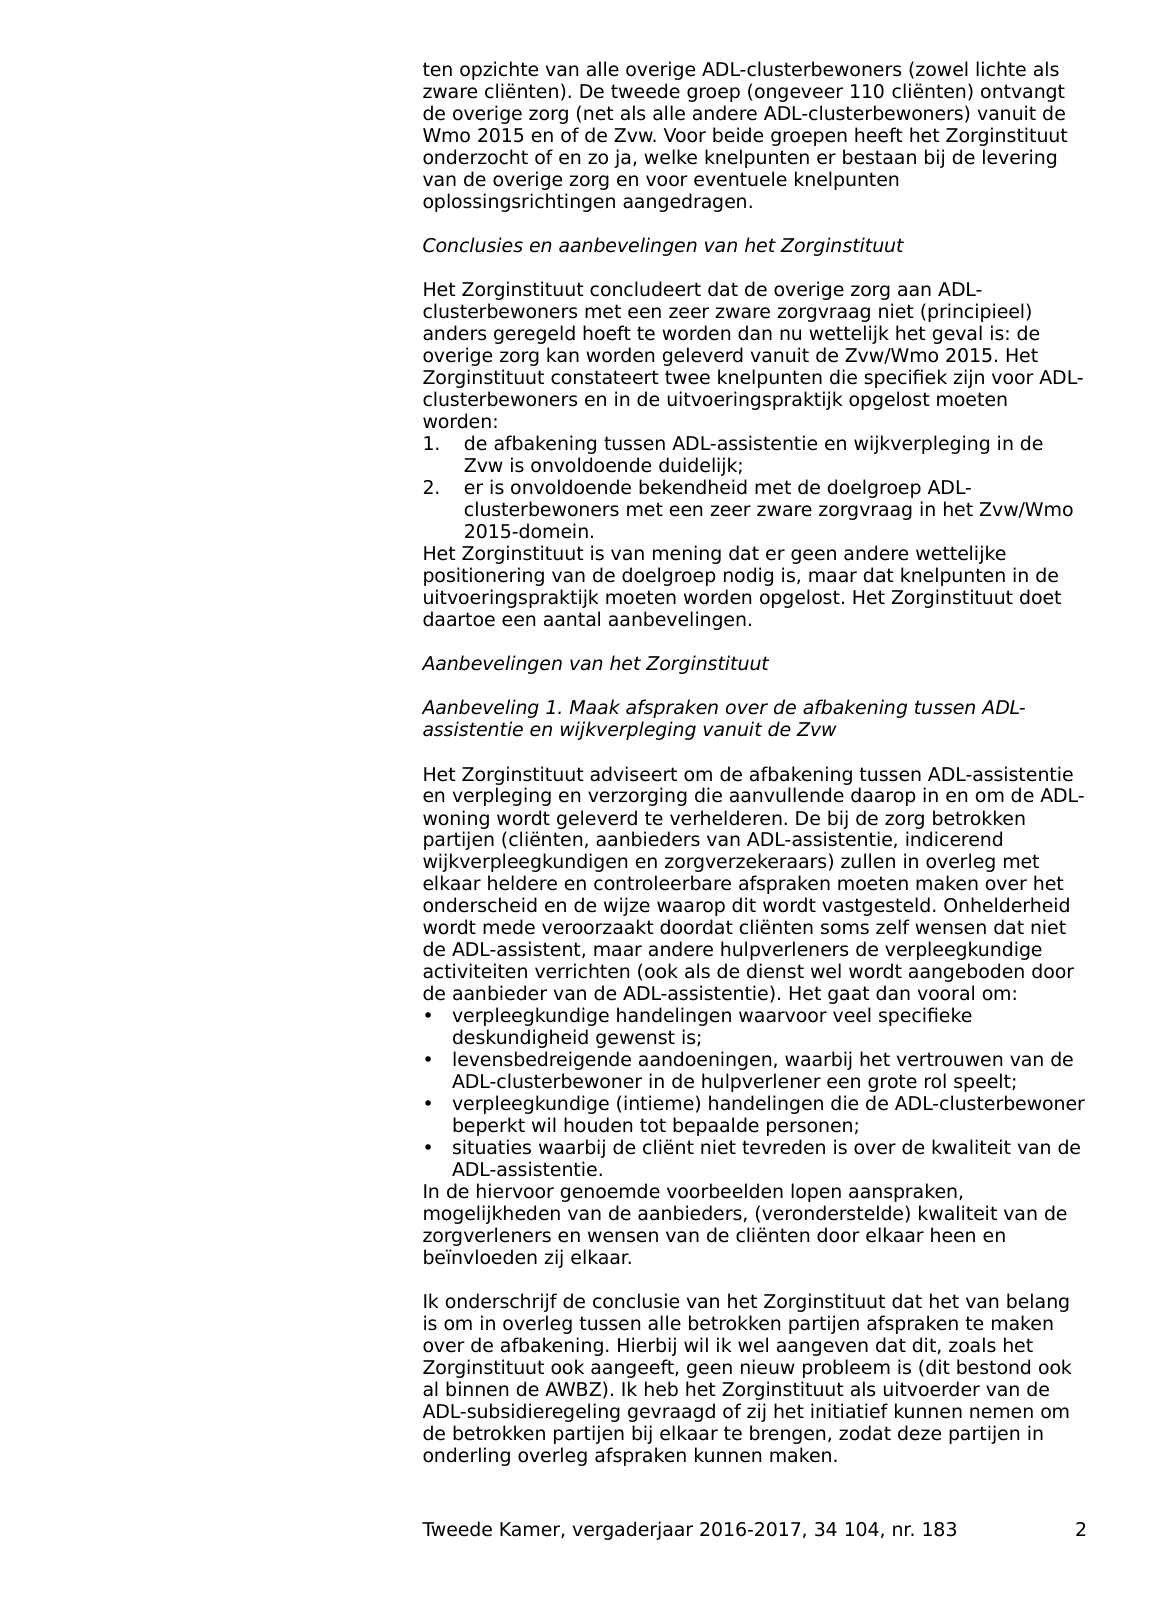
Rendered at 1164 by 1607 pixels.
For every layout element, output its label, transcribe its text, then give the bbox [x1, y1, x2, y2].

text Ik onderschrijf de conclusie van het Zorginstituut dat het van belang is om in overleg tussen alle betrokken partijen afspraken te maken over de afbakening. Hierbij wil ik wel aangeven dat dit, zoals het Zorginstituut ook aangeeft, geen nieuw probleem is (dit bestond ook al binnen de AWBZ). Ik heb het Zorginstituut als uitvoerder van de ADL-subsidieregeling gevraagd of zij het initiatief kunnen nemen om de betrokken partijen bij elkaar te brengen, zodat deze partijen in onderling overleg afspraken kunnen maken. [422, 1291, 1087, 1467]
text • verpleegkundige handelingen waarvoor veel specifieke deskundigheid gewenst is; [422, 1005, 1087, 1049]
text • verpleegkundige (intieme) handelingen die de ADL-clusterbewoner beperkt wil houden tot bepaalde personen; [422, 1093, 1087, 1137]
text Het Zorginstituut concludeert dat de overige zorg aan ADL-clusterbewoners met een zeer zware zorgvraag niet (principieel) anders geregeld hoeft te worden dan nu wettelijk het geval is: de overige zorg kan worden geleverd vanuit de Zvw/Wmo 2015. Het Zorginstituut constateert twee knelpunten die specifiek zijn voor ADL-clusterbewoners en in de uitvoeringspraktijk opgelost moeten worden: [422, 279, 1087, 433]
subtitle Aanbevelingen van het Zorginstituut [422, 653, 1087, 675]
text 1. de afbakening tussen ADL-assistentie en wijkverpleging in de Zvw is onvoldoende duidelijk; [422, 433, 1087, 477]
text In de hiervoor genoemde voorbeelden lopen aanspraken, mogelijkheden van de aanbieders, (veronderstelde) kwaliteit van de zorgverleners en wensen van de cliënten door elkaar heen en beïnvloeden zij elkaar. [422, 1181, 1087, 1269]
text 2. er is onvoldoende bekendheid met de doelgroep ADL-clusterbewoners met een zeer zware zorgvraag in het Zvw/Wmo 2015-domein. [422, 477, 1087, 543]
text Het Zorginstituut adviseert om de afbakening tussen ADL-assistentie en verpleging en verzorging die aanvullende daarop in en om de ADL-woning wordt geleverd te verhelderen. De bij de zorg betrokken partijen (cliënten, aanbieders van ADL-assistentie, indicerend wijkverpleegkundigen en zorgverzekeraars) zullen in overleg met elkaar heldere en controleerbare afspraken moeten maken over het onderscheid en de wijze waarop dit wordt vastgesteld. Onhelderheid wordt mede veroorzaakt doordat cliënten soms zelf wensen dat niet de ADL-assistent, maar andere hulpverleners de verpleegkundige activiteiten verrichten (ook als de dienst wel wordt aangeboden door de aanbieder van de ADL-assistentie). Het gaat dan vooral om: [422, 763, 1087, 1005]
subtitle Conclusies en aanbevelingen van het Zorginstituut [422, 235, 1087, 257]
text Het Zorginstituut is van mening dat er geen andere wettelijke positionering van de doelgroep nodig is, maar dat knelpunten in de uitvoeringspraktijk moeten worden opgelost. Het Zorginstituut doet daartoe een aantal aanbevelingen. [422, 543, 1087, 631]
text • situaties waarbij de cliënt niet tevreden is over de kwaliteit van de ADL-assistentie. [422, 1137, 1087, 1181]
text • levensbedreigende aandoeningen, waarbij het vertrouwen van de ADL-clusterbewoner in de hulpverlener een grote rol speelt; [422, 1049, 1087, 1093]
subtitle Aanbeveling 1. Maak afspraken over de afbakening tussen ADL-assistentie en wijkverpleging vanuit de Zvw [422, 697, 1087, 741]
text ten opzichte van alle overige ADL-clusterbewoners (zowel lichte als zware cliënten). De tweede groep (ongeveer 110 cliënten) ontvangt de overige zorg (net als alle andere ADL-clusterbewoners) vanuit de Wmo 2015 en of de Zvw. Voor beide groepen heeft het Zorginstituut onderzocht of en zo ja, welke knelpunten er bestaan bij de levering van de overige zorg en voor eventuele knelpunten oplossingsrichtingen aangedragen. [422, 59, 1087, 213]
